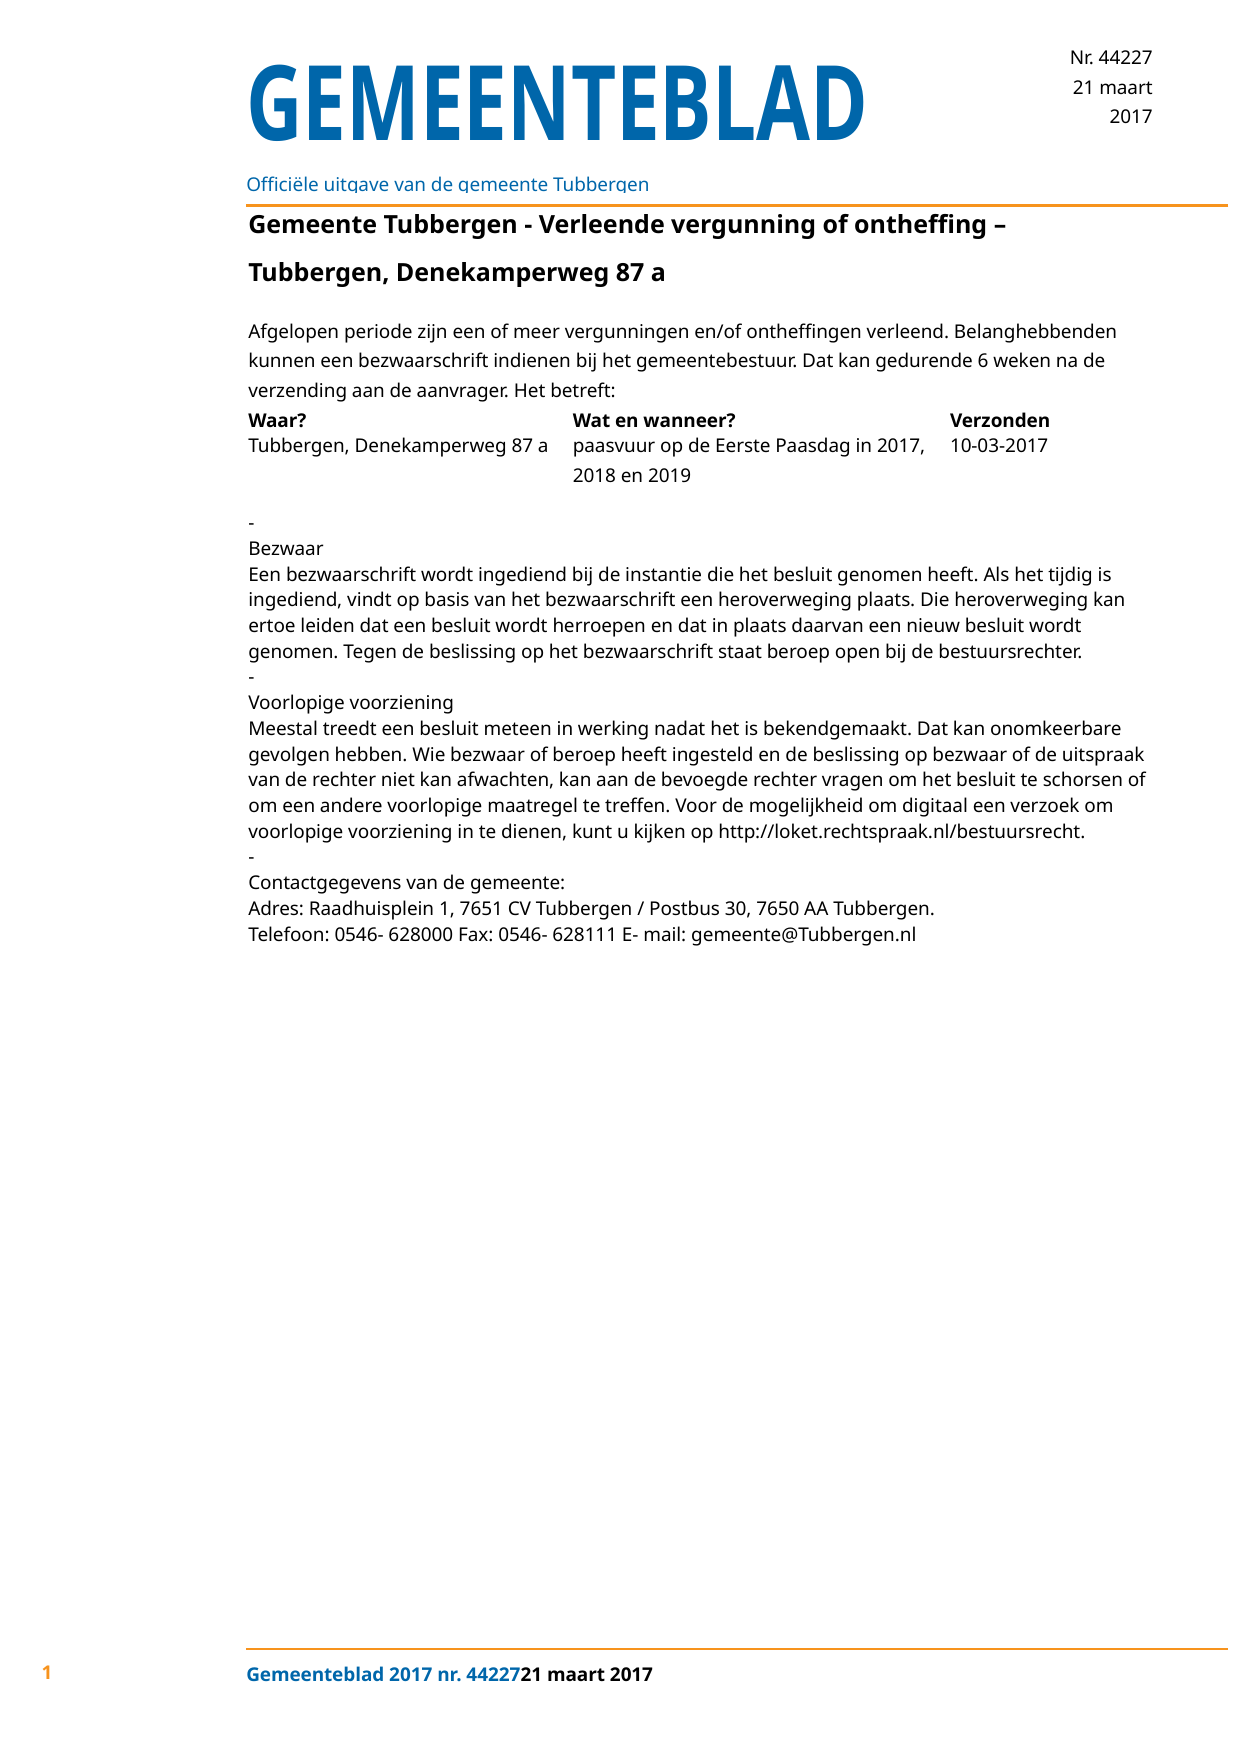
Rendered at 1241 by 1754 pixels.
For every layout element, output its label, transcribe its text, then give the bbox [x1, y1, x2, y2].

text Voorlopige voorziening [248, 689, 1152, 715]
table_header Waar? [248, 407, 573, 432]
text - [248, 509, 1152, 535]
text Meestal treedt een besluit meteen in werking nadat het is bekendgemaakt. Dat kan onomkeerbare gevolgen hebben. Wie bezwaar of beroep heeft ingesteld en de beslissing op bezwaar of de uitspraak van de rechter niet kan afwachten, kan aan de bevoegde rechter vragen om het besluit te schorsen of om een andere voorlopige maatregel te treffen. Voor de mogelijkheid om digitaal een verzoek om voorlopige voorziening in te dienen, kunt u kijken op http://loket.rechtspraak.nl/bestuursrecht. [248, 715, 1152, 844]
picture [41, 47, 231, 172]
text Een bezwaarschrift wordt ingediend bij de instantie die het besluit genomen heeft. Als het tijdig is ingediend, vindt op basis van het bezwaarschrift een heroverweging plaats. Die heroverweging kan ertoe leiden dat een besluit wordt herroepen en dat in plaats daarvan een nieuw besluit wordt genomen. Tegen de beslissing op het bezwaarschrift staat beroep open bij de bestuursrechter. [248, 561, 1152, 664]
table_header Verzonden [950, 407, 1152, 432]
text Bezwaar [248, 535, 1152, 561]
text Gemeente Tubbergen - Verleende vergunning of ontheffing – Tubbergen, Denekamperweg 87 a [248, 207, 1152, 288]
table_cell Tubbergen, Denekamperweg 87 a [248, 433, 573, 488]
text Adres: Raadhuisplein 1, 7651 CV Tubbergen / Postbus 30, 7650 AA Tubbergen. [248, 895, 1152, 921]
text Telefoon: 0546- 628000 Fax: 0546- 628111 E- mail: gemeente@Tubbergen.nl [248, 921, 1152, 947]
text - [248, 844, 1152, 869]
table_cell 10-03-2017 [950, 433, 1152, 488]
table_cell paasvuur op de Eerste Paasdag in 2017, 2018 en 2019 [573, 433, 950, 488]
text - [248, 664, 1152, 689]
text Contactgegevens van de gemeente: [248, 869, 1152, 895]
text Afgelopen periode zijn een of meer vergunningen en/of ontheffingen verleend. Belanghebbenden kunnen een bezwaarschrift indienen bij het gemeentebestuur. Dat kan gedurende 6 weken na de verzending aan de aanvrager. Het betreft: [248, 318, 1152, 403]
table_header Wat en wanneer? [573, 407, 950, 432]
